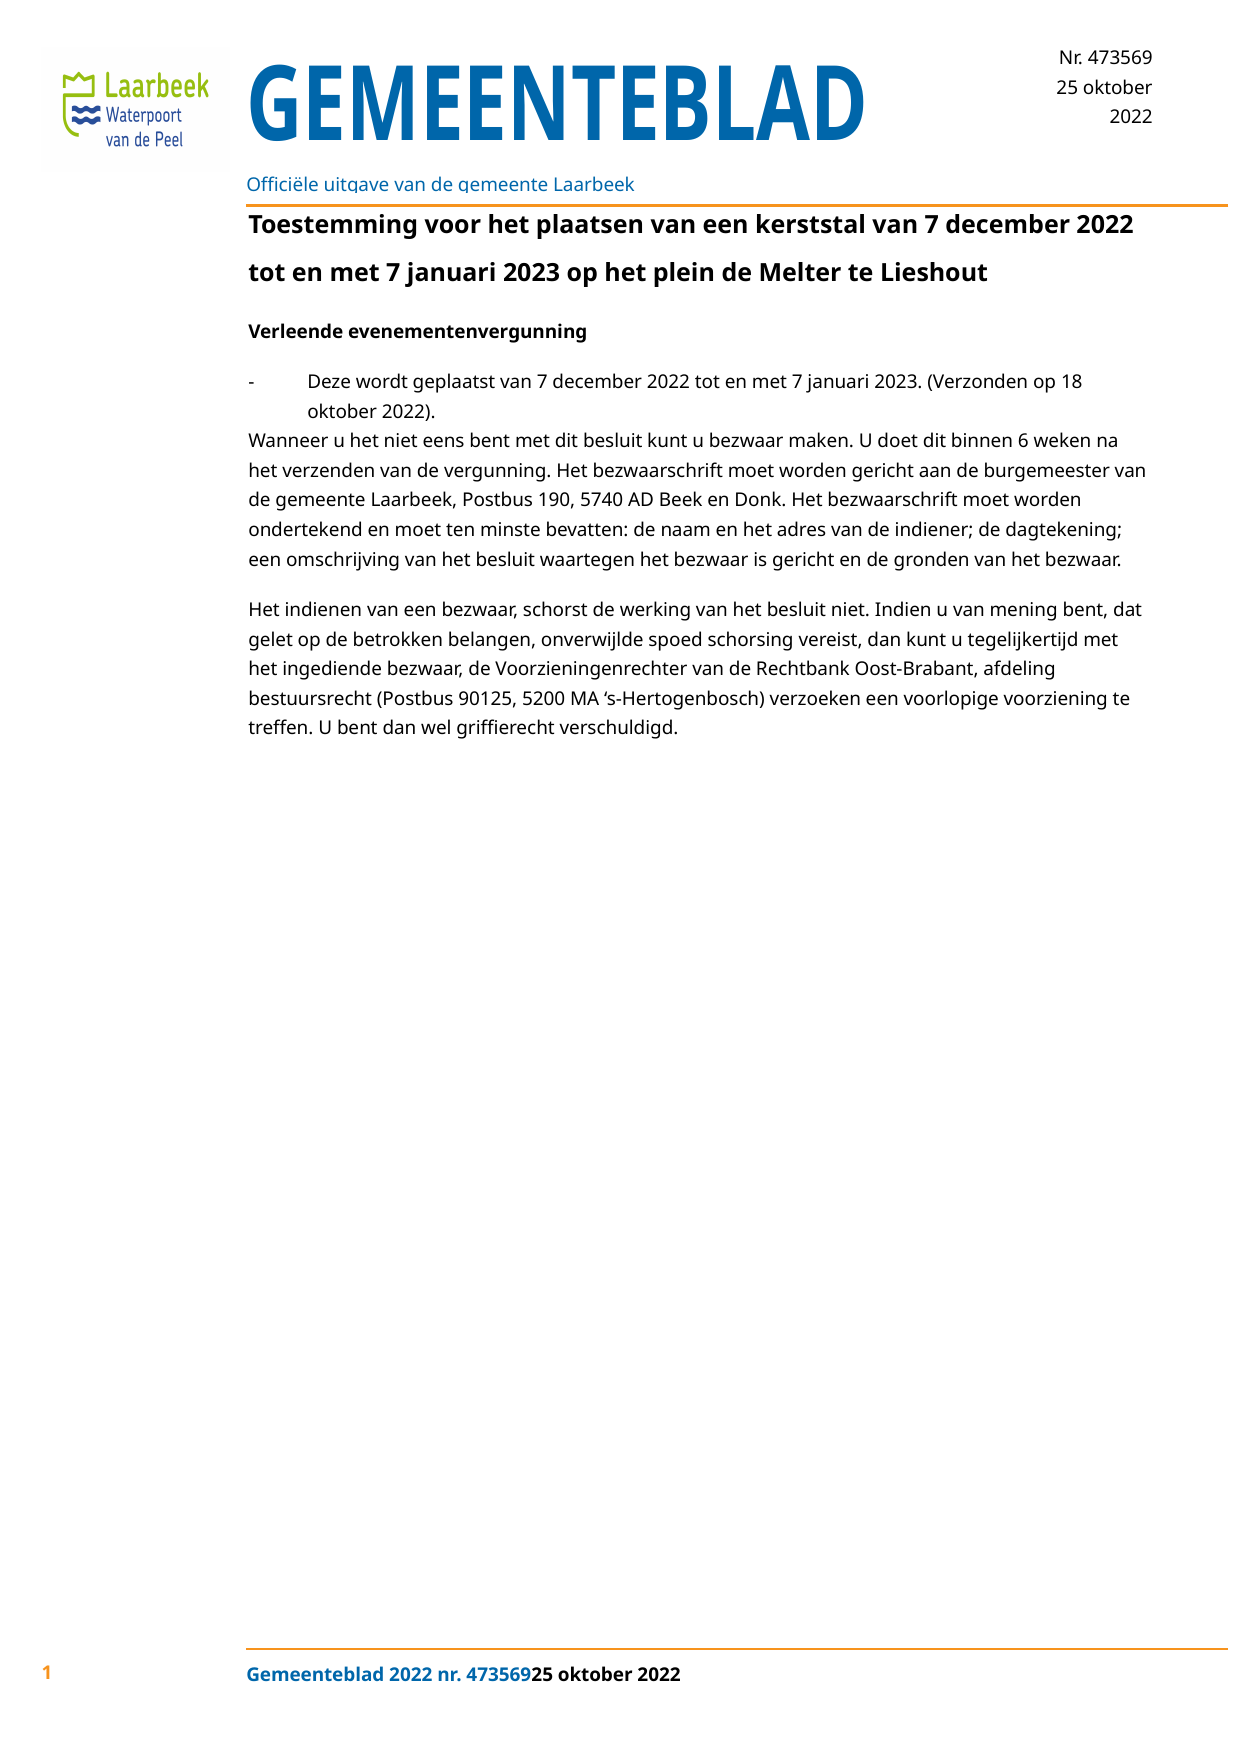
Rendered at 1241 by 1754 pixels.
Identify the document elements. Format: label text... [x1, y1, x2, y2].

text Toestemming voor het plaatsen van een kerststal van 7 december 2022 tot en met 7 januari 2023 op het plein de Melter te Lieshout [248, 207, 1152, 288]
text Wanneer u het niet eens bent met dit besluit kunt u bezwaar maken. U doet dit binnen 6 weken na het verzenden van de vergunning. Het bezwaarschrift moet worden gericht aan de burgemeester van de gemeente Laarbeek, Postbus 190, 5740 AD Beek en Donk. Het bezwaarschrift moet worden ondertekend en moet ten minste bevatten: de naam en het adres van de indiener; de dagtekening; een omschrijving van het besluit waartegen het bezwaar is gericht en de gronden van het bezwaar. [248, 427, 1152, 572]
text Het indienen van een bezwaar, schorst de werking van het besluit niet. Indien u van mening bent, dat gelet op de betrokken belangen, onverwijlde spoed schorsing vereist, dan kunt u tegelijkertijd met het ingediende bezwaar, de Voorzieningenrechter van de Rechtbank Oost-Brabant, afdeling bestuursrecht (Postbus 90125, 5200 MA ‘s-Hertogenbosch) verzoeken een voorlopige voorziening te treffen. U bent dan wel griffierecht verschuldigd. [248, 596, 1152, 740]
list Deze wordt geplaatst van 7 december 2022 tot en met 7 januari 2023. (Verzonden op 18 oktober 2022). [248, 368, 1152, 424]
text Verleende evenementenvergunning [248, 318, 1152, 344]
picture [41, 47, 231, 172]
